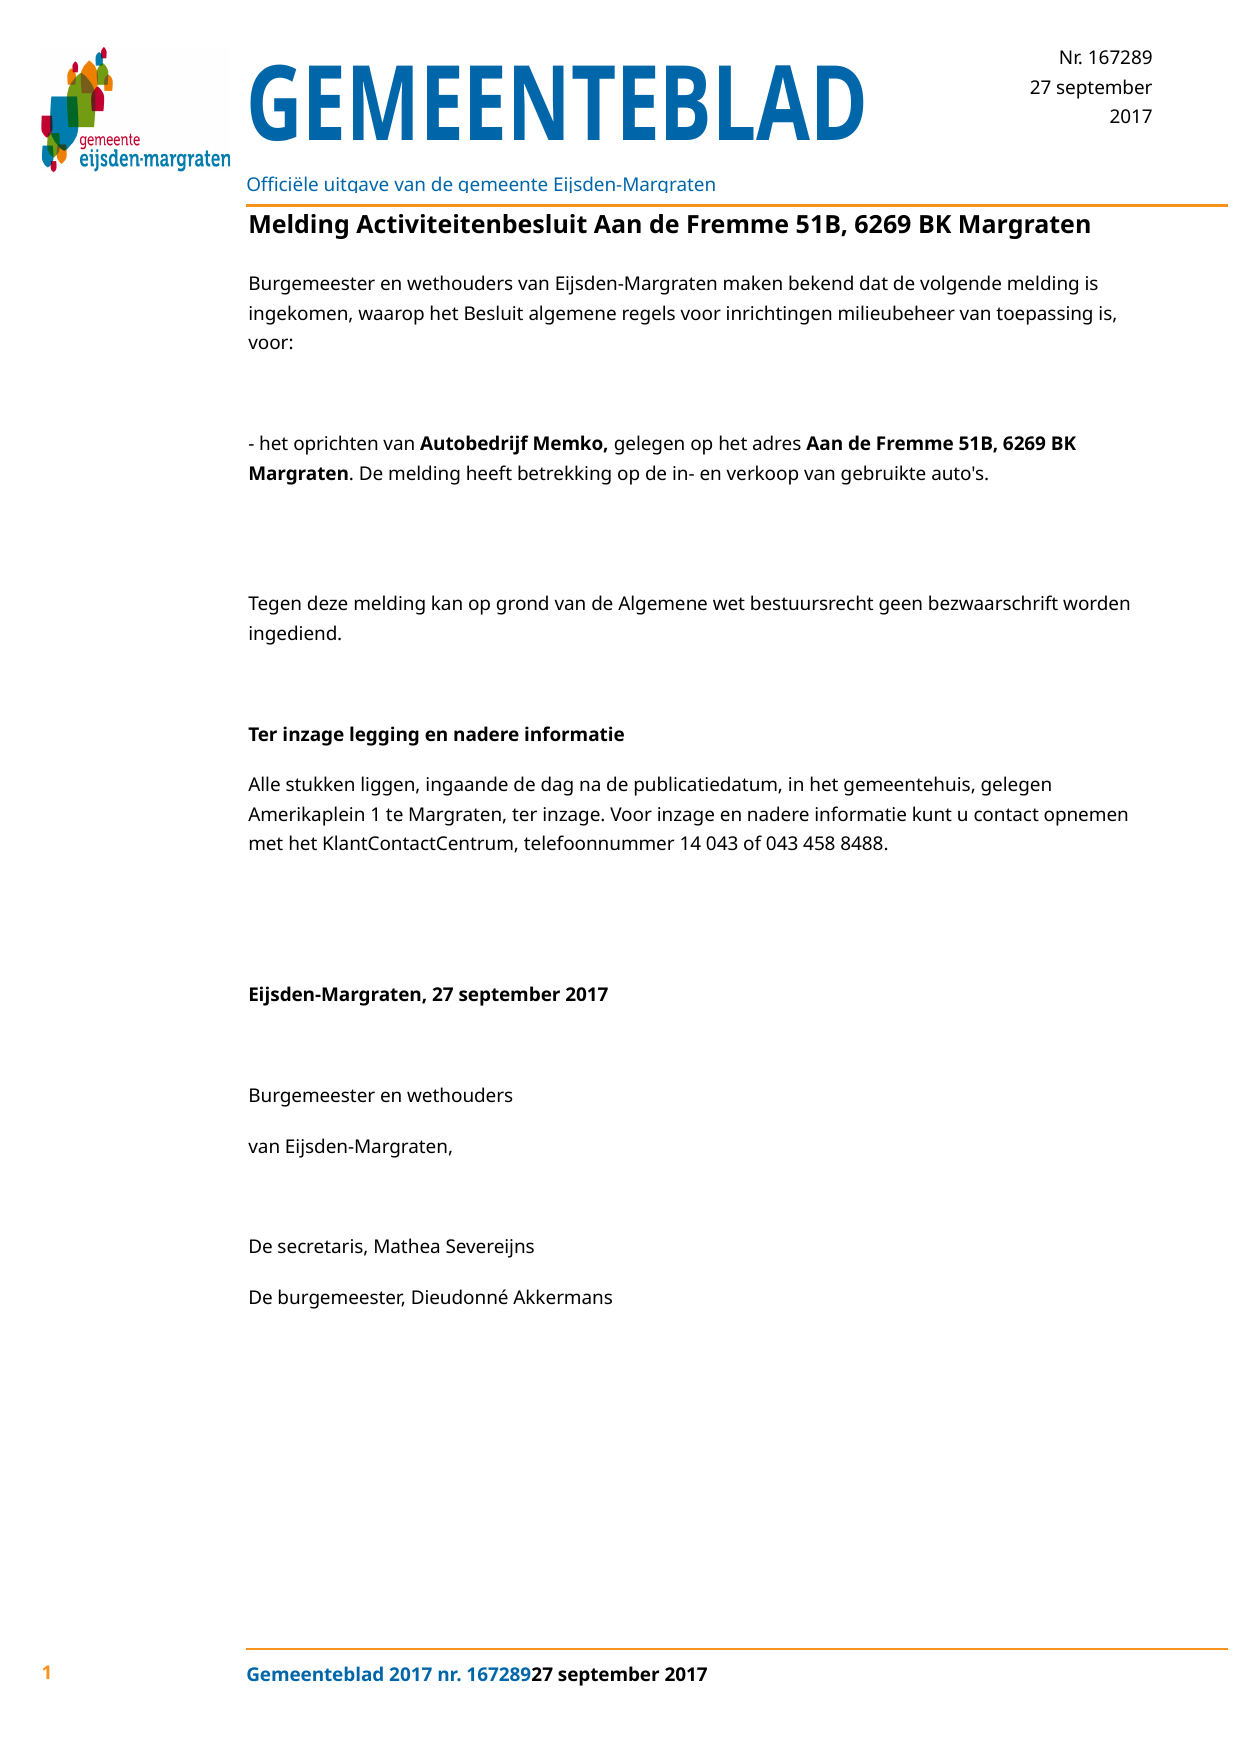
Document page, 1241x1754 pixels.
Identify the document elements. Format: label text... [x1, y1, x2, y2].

text Tegen deze melding kan op grond van de Algemene wet bestuursrecht geen bezwaarschrift worden ingediend. [248, 590, 1152, 646]
text Eijsden-Margraten, 27 september 2017 [248, 982, 1152, 1007]
text De burgemeester, Dieudonné Akkermans [248, 1284, 1152, 1310]
text Ter inzage legging en nadere informatie [248, 721, 1152, 746]
text Melding Activiteitenbesluit Aan de Fremme 51B, 6269 BK Margraten [248, 207, 1152, 241]
text Alle stukken liggen, ingaande de dag na de publicatiedatum, in het gemeentehuis, gelegen Amerikaplein 1 te Margraten, ter inzage. Voor inzage en nadere informatie kunt u contact opnemen met het KlantContactCentrum, telefoonnummer 14 043 of 043 458 8488. [248, 771, 1152, 856]
picture [41, 47, 231, 172]
text De secretaris, Mathea Severeijns [248, 1234, 1152, 1259]
text Burgemeester en wethouders van Eijsden-Margraten maken bekend dat de volgende melding is ingekomen, waarop het Besluit algemene regels voor inrichtingen milieubeheer van toepassing is, voor: [248, 270, 1152, 355]
text Burgemeester en wethouders [248, 1082, 1152, 1108]
text - het oprichten van Autobedrijf Memko, gelegen op het adres Aan de Fremme 51B, 6269 BK Margraten. De melding heeft betrekking op de in- en verkoop van gebruikte auto's. [248, 430, 1152, 486]
text van Eijsden-Margraten, [248, 1133, 1152, 1158]
